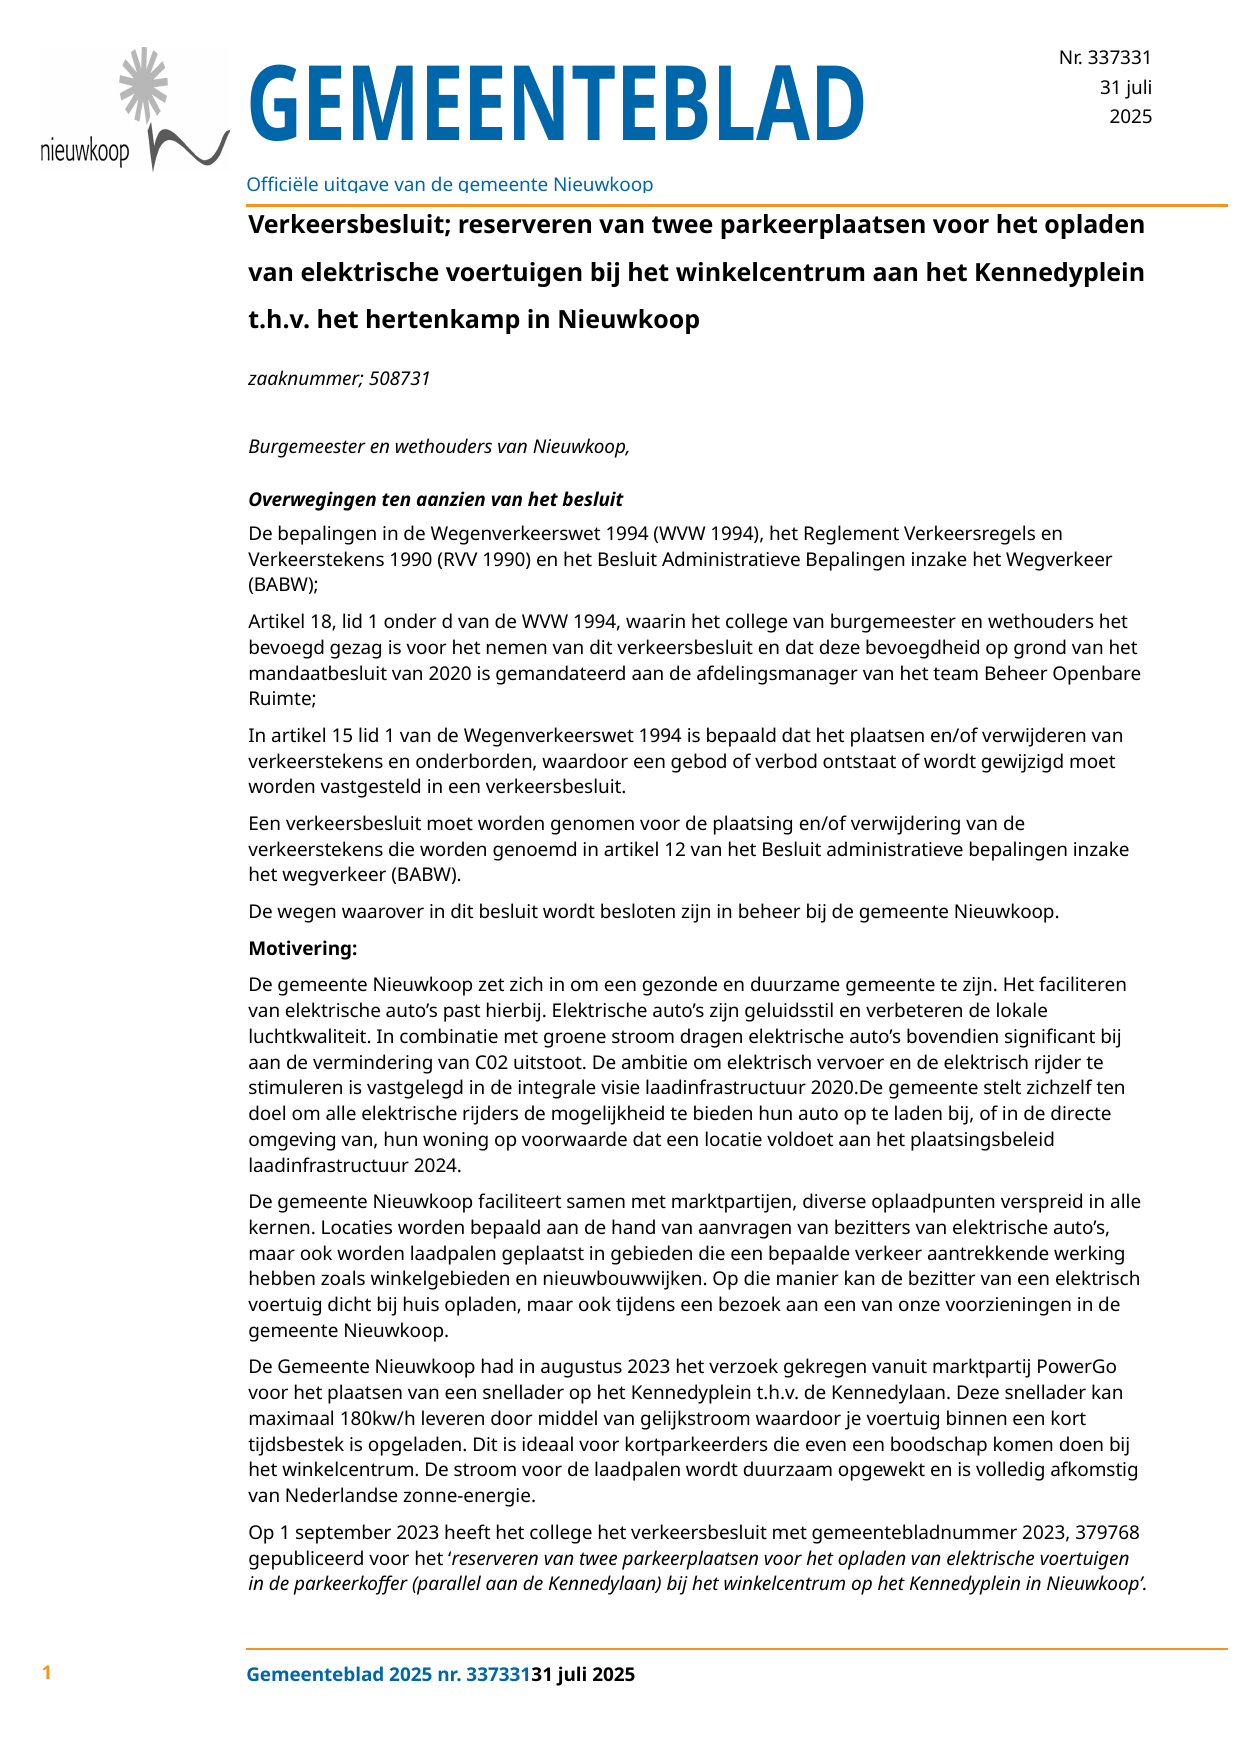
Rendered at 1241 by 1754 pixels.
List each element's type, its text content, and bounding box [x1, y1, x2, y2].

text Een verkeersbesluit moet worden genomen voor de plaatsing en/of verwijdering van de verkeerstekens die worden genoemd in artikel 12 van het Besluit administratieve bepalingen inzake het wegverkeer (BABW). [248, 810, 1152, 887]
text Motivering: [248, 935, 1152, 961]
picture [41, 47, 231, 172]
text De wegen waarover in dit besluit wordt besloten zijn in beheer bij de gemeente Nieuwkoop. [248, 898, 1152, 924]
text De gemeente Nieuwkoop zet zich in om een gezonde en duurzame gemeente te zijn. Het faciliteren van elektrische auto’s past hierbij. Elektrische auto’s zijn geluidsstil en verbeteren de lokale luchtkwaliteit. In combinatie met groene stroom dragen elektrische auto’s bovendien significant bij aan de vermindering van C02 uitstoot. De ambitie om elektrisch vervoer en de elektrisch rijder te stimuleren is vastgelegd in de integrale visie laadinfrastructuur 2020.De gemeente stelt zichzelf ten doel om alle elektrische rijders de mogelijkheid te bieden hun auto op te laden bij, of in de directe omgeving van, hun woning op voorwaarde dat een locatie voldoet aan het plaatsingsbeleid laadinfrastructuur 2024. [248, 972, 1152, 1177]
text De bepalingen in de Wegenverkeerswet 1994 (WVW 1994), het Reglement Verkeersregels en Verkeerstekens 1990 (RVV 1990) en het Besluit Administratieve Bepalingen inzake het Wegverkeer (BABW); [248, 520, 1152, 597]
text zaaknummer; 508731 [248, 366, 1152, 391]
text Artikel 18, lid 1 onder d van de WVW 1994, waarin het college van burgemeester en wethouders het bevoegd gezag is voor het nemen van dit verkeersbesluit en dat deze bevoegdheid op grond van het mandaatbesluit van 2020 is gemandateerd aan de afdelingsmanager van het team Beheer Openbare Ruimte; [248, 608, 1152, 711]
text In artikel 15 lid 1 van de Wegenverkeerswet 1994 is bepaald dat het plaatsen en/of verwijderen van verkeerstekens en onderborden, waardoor een gebod of verbod ontstaat of wordt gewijzigd moet worden vastgesteld in een verkeersbesluit. [248, 722, 1152, 799]
text De gemeente Nieuwkoop faciliteert samen met marktpartijen, diverse oplaadpunten verspreid in alle kernen. Locaties worden bepaald aan de hand van aanvragen van bezitters van elektrische auto’s, maar ook worden laadpalen geplaatst in gebieden die een bepaalde verkeer aantrekkende werking hebben zoals winkelgebieden en nieuwbouwwijken. Op die manier kan de bezitter van een elektrisch voertuig dicht bij huis opladen, maar ook tijdens een bezoek aan een van onze voorzieningen in de gemeente Nieuwkoop. [248, 1188, 1152, 1343]
text Overwegingen ten aanzien van het besluit [248, 486, 1152, 512]
text Verkeersbesluit; reserveren van twee parkeerplaatsen voor het opladen van elektrische voertuigen bij het winkelcentrum aan het Kennedyplein t.h.v. het hertenkamp in Nieuwkoop [248, 207, 1152, 336]
text De Gemeente Nieuwkoop had in augustus 2023 het verzoek gekregen vanuit marktpartij PowerGo voor het plaatsen van een snellader op het Kennedyplein t.h.v. de Kennedylaan. Deze snellader kan maximaal 180kw/h leveren door middel van gelijkstroom waardoor je voertuig binnen een kort tijdsbestek is opgeladen. Dit is ideaal voor kortparkeerders die even een boodschap komen doen bij het winkelcentrum. De stroom voor de laadpalen wordt duurzaam opgewekt en is volledig afkomstig van Nederlandse zonne-energie. [248, 1354, 1152, 1508]
text Op 1 september 2023 heeft het college het verkeersbesluit met gemeentebladnummer 2023, 379768 gepubliceerd voor het ‘reserveren van twee parkeerplaatsen voor het opladen van elektrische voertuigen in de parkeerkoffer (parallel aan de Kennedylaan) bij het winkelcentrum op het Kennedyplein in Nieuwkoop’. [248, 1519, 1152, 1596]
text Burgemeester en wethouders van Nieuwkoop, [248, 433, 1152, 459]
